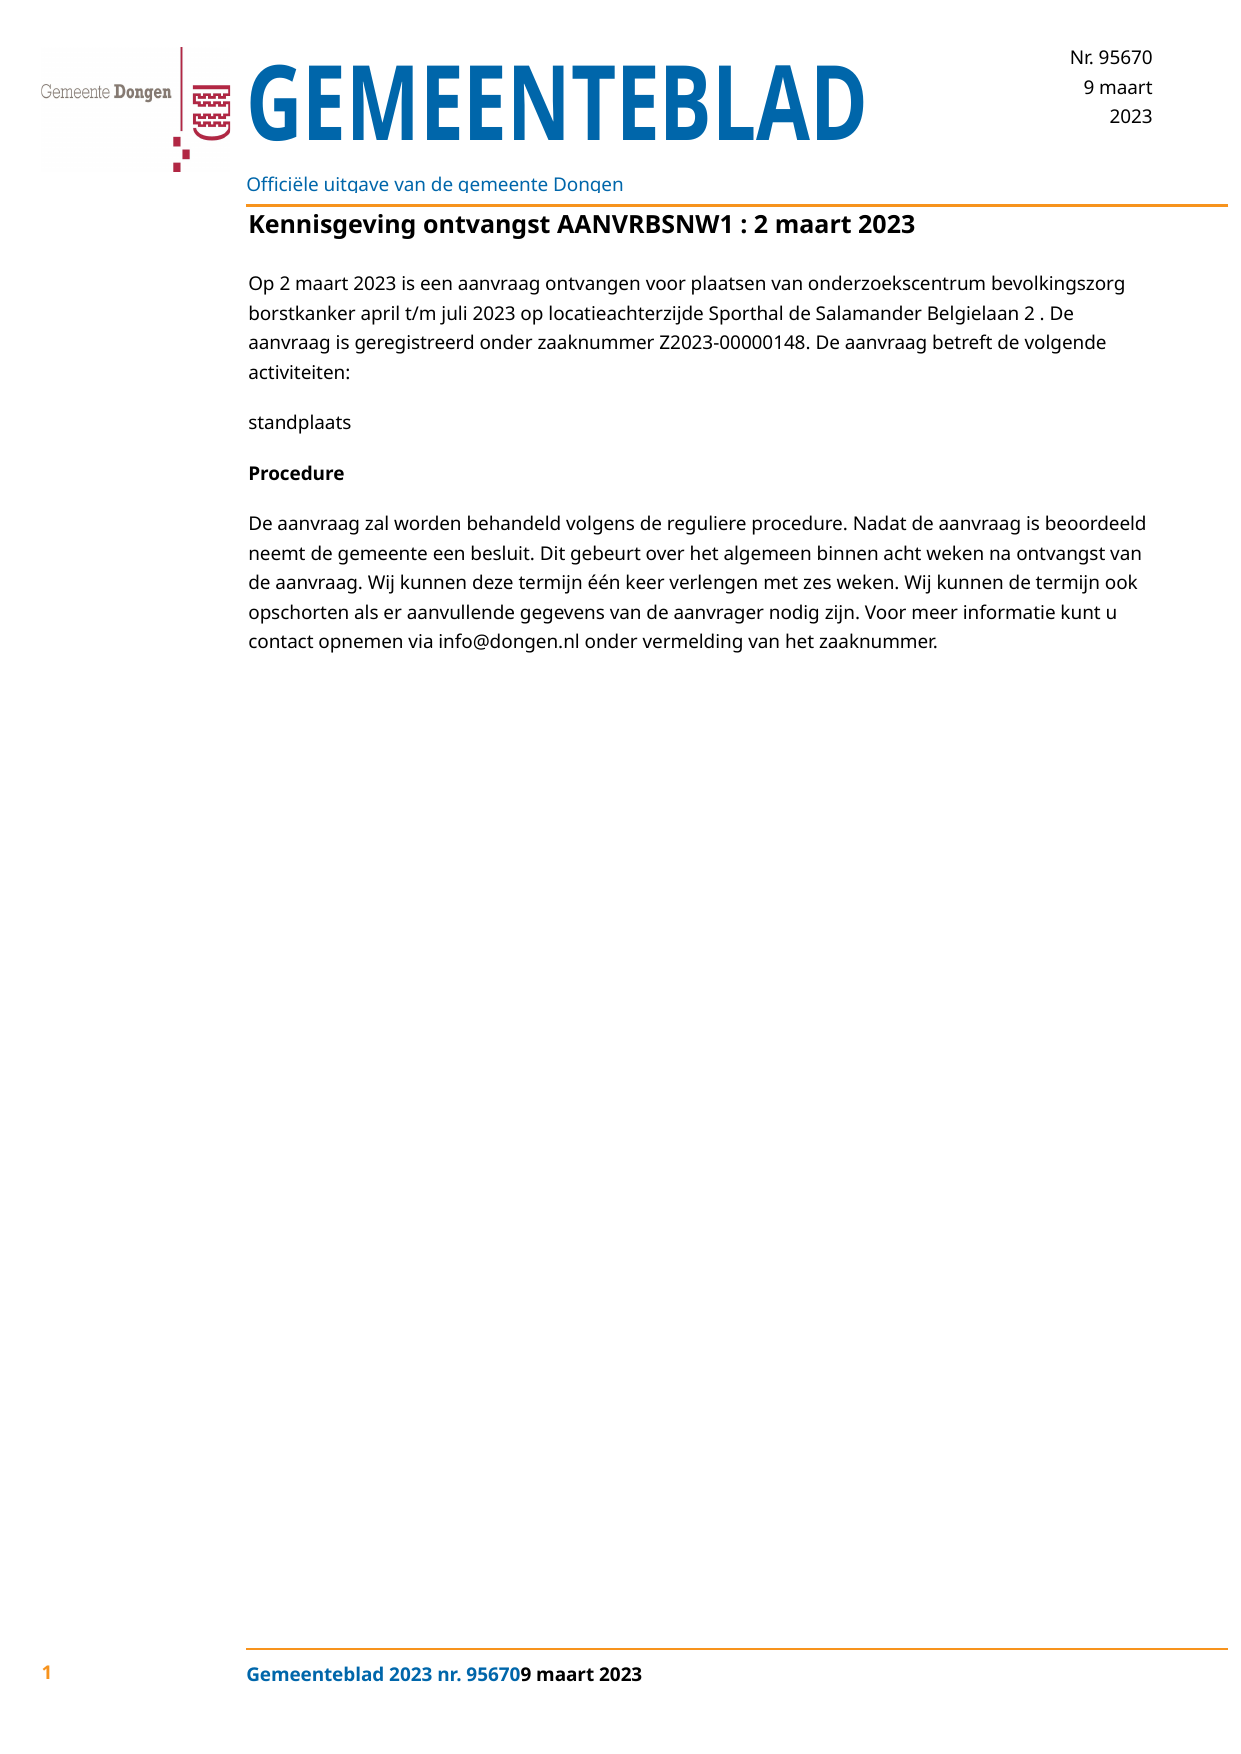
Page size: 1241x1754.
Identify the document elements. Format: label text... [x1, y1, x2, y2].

text standplaats [248, 409, 1152, 435]
picture [41, 47, 231, 172]
text De aanvraag zal worden behandeld volgens de reguliere procedure. Nadat de aanvraag is beoordeeld neemt de gemeente een besluit. Dit gebeurt over het algemeen binnen acht weken na ontvangst van de aanvraag. Wij kunnen deze termijn één keer verlengen met zes weken. Wij kunnen de termijn ook opschorten als er aanvullende gegevens van de aanvrager nodig zijn. Voor meer informatie kunt u contact opnemen via info@dongen.nl onder vermelding van het zaaknummer. [248, 510, 1152, 654]
text Op 2 maart 2023 is een aanvraag ontvangen voor plaatsen van onderzoekscentrum bevolkingszorg borstkanker april t/m juli 2023 op locatieachterzijde Sporthal de Salamander Belgielaan 2 . De aanvraag is geregistreerd onder zaaknummer Z2023-00000148. De aanvraag betreft de volgende activiteiten: [248, 270, 1152, 385]
text Procedure [248, 460, 1152, 486]
text Kennisgeving ontvangst AANVRBSNW1 : 2 maart 2023 [248, 207, 1152, 241]
